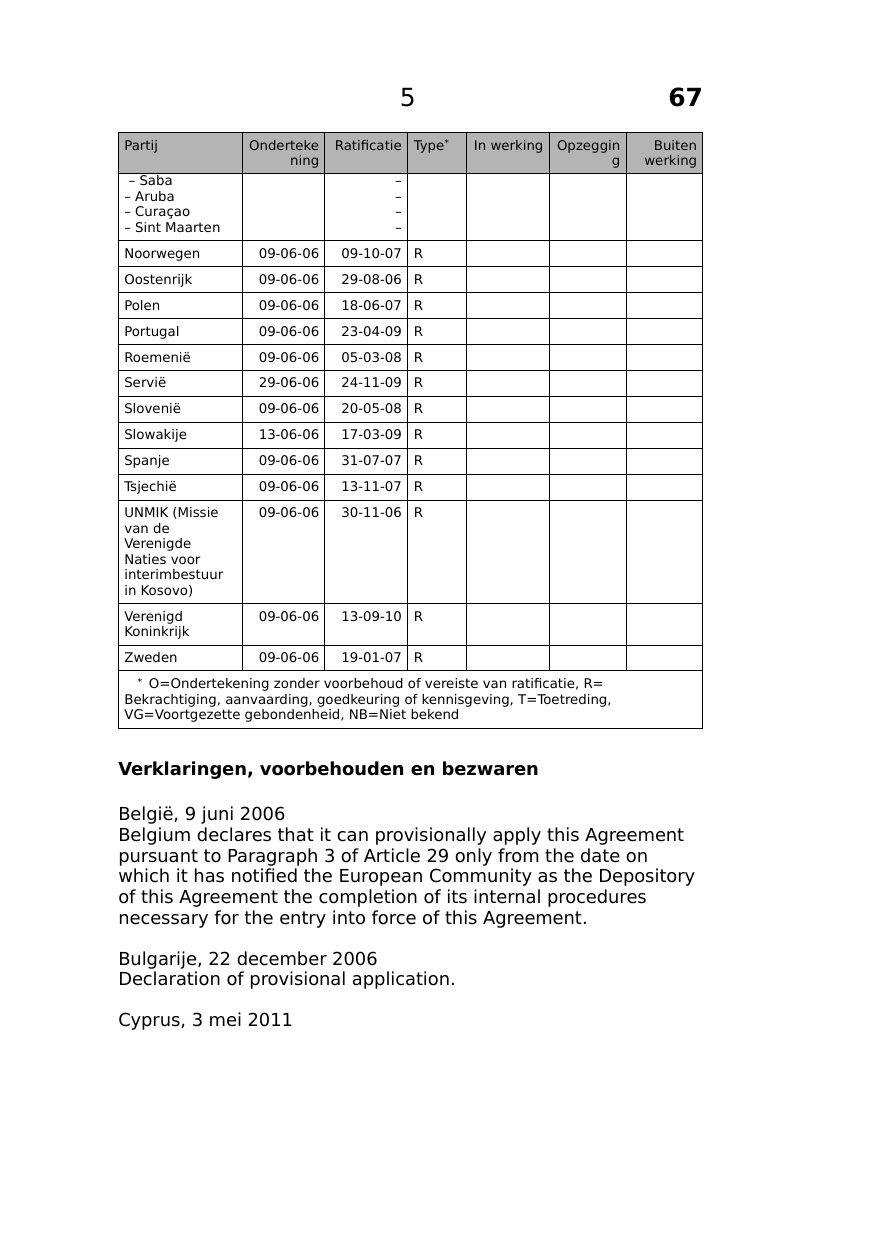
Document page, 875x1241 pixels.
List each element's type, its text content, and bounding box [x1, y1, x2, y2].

table_cell Slowakije [119, 423, 242, 448]
table_cell [550, 449, 626, 473]
table_cell R [408, 501, 466, 603]
table_cell 09-06-06 [243, 475, 324, 499]
table_header Partij [119, 133, 242, 173]
table_cell 09-10-07 [325, 241, 407, 266]
table_cell – [325, 220, 407, 240]
table_cell [627, 189, 702, 204]
table_cell [467, 174, 549, 189]
table_cell [627, 220, 702, 240]
table_cell 05-03-08 [325, 345, 407, 370]
table_cell R [408, 345, 466, 370]
subtitle Verklaringen, voorbehouden en bezwaren [118, 758, 703, 779]
table_cell – Curaçao [119, 204, 242, 220]
table_cell Roemenië [119, 345, 242, 370]
table_cell [627, 475, 702, 499]
table_cell [550, 220, 626, 240]
table_cell [550, 646, 626, 670]
table_cell 19-01-07 [325, 646, 407, 670]
table_cell [467, 371, 549, 396]
table_cell Servië [119, 371, 242, 396]
table_cell R [408, 241, 466, 266]
table_header Ondertekening [243, 133, 324, 173]
table_cell [467, 267, 549, 292]
table_cell [550, 189, 626, 204]
table_cell [627, 423, 702, 448]
table_cell [550, 241, 626, 266]
table_header Type* [408, 133, 466, 173]
table_cell [550, 267, 626, 292]
table_cell R [408, 449, 466, 473]
table_cell UNMIK (Missie van de Verenigde Naties voor interimbestuur in Kosovo) [119, 501, 242, 603]
table_cell [550, 501, 626, 603]
table_cell [550, 475, 626, 499]
table_cell [627, 604, 702, 644]
table_cell [550, 204, 626, 220]
table_cell [243, 174, 324, 189]
table_cell [467, 189, 549, 204]
table_cell [550, 293, 626, 318]
table_cell [243, 204, 324, 220]
table_cell 23-04-09 [325, 319, 407, 344]
table_cell R [408, 475, 466, 499]
table_cell [550, 345, 626, 370]
table_cell – Saba [119, 174, 242, 189]
table_cell [467, 293, 549, 318]
table_cell [467, 646, 549, 670]
table_cell [627, 646, 702, 670]
table_cell [467, 319, 549, 344]
table_cell 29-08-06 [325, 267, 407, 292]
table_cell [408, 204, 466, 220]
table_cell [467, 604, 549, 644]
table_cell [408, 220, 466, 240]
table_cell Polen [119, 293, 242, 318]
table_cell [550, 397, 626, 422]
table_cell – Aruba [119, 189, 242, 204]
table_cell 18-06-07 [325, 293, 407, 318]
table_cell 13-09-10 [325, 604, 407, 644]
table_cell 09-06-06 [243, 501, 324, 603]
table_cell 09-06-06 [243, 293, 324, 318]
table_cell [550, 174, 626, 189]
table_cell Noorwegen [119, 241, 242, 266]
table_cell R [408, 371, 466, 396]
text Bulgarije, 22 december 2006 [118, 948, 703, 969]
table_cell 30-11-06 [325, 501, 407, 603]
table_cell [408, 189, 466, 204]
table_cell Zweden [119, 646, 242, 670]
table_cell 09-06-06 [243, 397, 324, 422]
table_cell 31-07-07 [325, 449, 407, 473]
table_cell 29-06-06 [243, 371, 324, 396]
table_cell R [408, 397, 466, 422]
table_cell [550, 371, 626, 396]
table_cell [627, 501, 702, 603]
table_cell – [325, 189, 407, 204]
table_cell [467, 501, 549, 603]
table_cell – Sint Maarten [119, 220, 242, 240]
table_cell [243, 220, 324, 240]
table_cell R [408, 604, 466, 644]
table_cell [467, 220, 549, 240]
table_cell 13-06-06 [243, 423, 324, 448]
table_cell [627, 345, 702, 370]
table_cell Oostenrijk [119, 267, 242, 292]
table_header Opzegging [550, 133, 626, 173]
table_cell 09-06-06 [243, 241, 324, 266]
table_cell [627, 449, 702, 473]
table_cell Portugal [119, 319, 242, 344]
table_header Ratificatie [325, 133, 407, 173]
table_cell R [408, 646, 466, 670]
table_cell [627, 293, 702, 318]
table_cell [243, 189, 324, 204]
table_cell 24-11-09 [325, 371, 407, 396]
table_cell 09-06-06 [243, 646, 324, 670]
table_cell 09-06-06 [243, 345, 324, 370]
table_cell [467, 241, 549, 266]
table_cell [627, 174, 702, 189]
table_cell * O=Ondertekening zonder voorbehoud of vereiste van ratificatie, R= Bekrachtiging, aanvaarding, goedkeuring of kennisgeving, T=Toetreding, VG=Voortgezette gebondenheid, NB=Niet bekend [119, 671, 702, 727]
table_cell 09-06-06 [243, 267, 324, 292]
table_cell [627, 319, 702, 344]
table_cell 09-06-06 [243, 604, 324, 644]
table_cell [627, 397, 702, 422]
table_cell R [408, 423, 466, 448]
table_cell 09-06-06 [243, 449, 324, 473]
text Cyprus, 3 mei 2011 [118, 1010, 703, 1031]
table_cell [467, 423, 549, 448]
table_cell [467, 204, 549, 220]
text Belgium declares that it can provisionally apply this Agreement pursuant to Paragraph 3 of Article 29 only from the date on which it has notified the European Community as the Depository of this Agreement the completion of its internal procedures necessary for the entry into force of this Agreement. [118, 825, 703, 928]
table_cell 17-03-09 [325, 423, 407, 448]
table_cell – [325, 204, 407, 220]
table_cell – [325, 174, 407, 189]
table_cell R [408, 293, 466, 318]
table_cell [467, 475, 549, 499]
table_cell [467, 397, 549, 422]
table_header Buiten werking [627, 133, 702, 173]
table_cell 09-06-06 [243, 319, 324, 344]
table_cell 20-05-08 [325, 397, 407, 422]
table_cell Verenigd Koninkrijk [119, 604, 242, 644]
table_cell [627, 371, 702, 396]
table_header In werking [467, 133, 549, 173]
table_cell [627, 241, 702, 266]
table_cell Slovenië [119, 397, 242, 422]
table_cell R [408, 267, 466, 292]
table_cell [627, 204, 702, 220]
table_cell Spanje [119, 449, 242, 473]
table_cell [408, 174, 466, 189]
table_cell [467, 345, 549, 370]
table_cell [550, 423, 626, 448]
text België, 9 juni 2006 [118, 804, 703, 825]
table_cell [550, 319, 626, 344]
table_cell Tsjechië [119, 475, 242, 499]
table_cell 13-11-07 [325, 475, 407, 499]
text Declaration of provisional application. [118, 969, 703, 990]
table_cell R [408, 319, 466, 344]
table_cell [627, 267, 702, 292]
table_cell [550, 604, 626, 644]
table_cell [467, 449, 549, 473]
